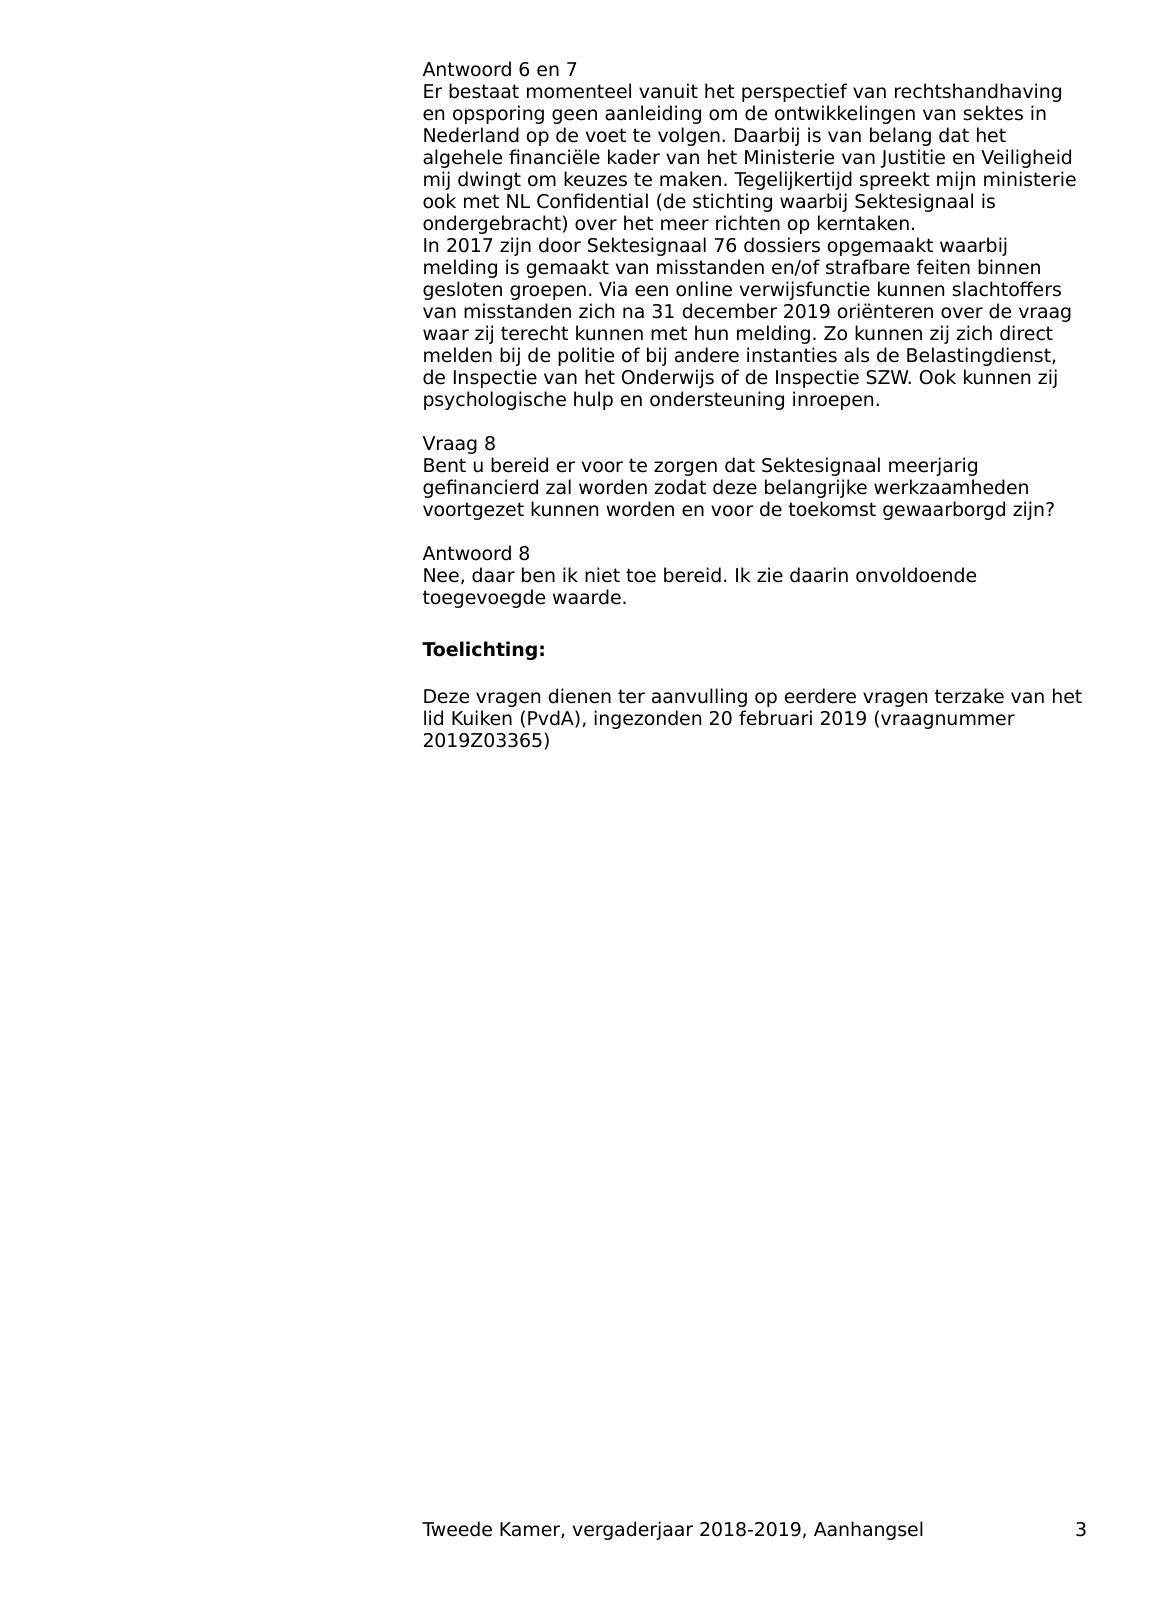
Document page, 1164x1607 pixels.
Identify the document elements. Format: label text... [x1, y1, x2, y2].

text Antwoord 8 [422, 543, 1087, 565]
subtitle Toelichting: [422, 639, 1087, 661]
text In 2017 zijn door Sektesignaal 76 dossiers opgemaakt waarbij melding is gemaakt van misstanden en/of strafbare feiten binnen gesloten groepen. Via een online verwijsfunctie kunnen slachtoffers van misstanden zich na 31 december 2019 oriënteren over de vraag waar zij terecht kunnen met hun melding. Zo kunnen zij zich direct melden bij de politie of bij andere instanties als de Belastingdienst, de Inspectie van het Onderwijs of de Inspectie SZW. Ook kunnen zij psychologische hulp en ondersteuning inroepen. [422, 235, 1087, 411]
text Bent u bereid er voor te zorgen dat Sektesignaal meerjarig gefinancierd zal worden zodat deze belangrijke werkzaamheden voortgezet kunnen worden en voor de toekomst gewaarborgd zijn? [422, 455, 1087, 521]
text Deze vragen dienen ter aanvulling op eerdere vragen terzake van het lid Kuiken (PvdA), ingezonden 20 februari 2019 (vraagnummer 2019Z03365) [422, 686, 1087, 752]
text Antwoord 6 en 7 [422, 59, 1087, 81]
text Nee, daar ben ik niet toe bereid. Ik zie daarin onvoldoende toegevoegde waarde. [422, 565, 1087, 609]
text Vraag 8 [422, 433, 1087, 455]
text Er bestaat momenteel vanuit het perspectief van rechtshandhaving en opsporing geen aanleiding om de ontwikkelingen van sektes in Nederland op de voet te volgen. Daarbij is van belang dat het algehele financiële kader van het Ministerie van Justitie en Veiligheid mij dwingt om keuzes te maken. Tegelijkertijd spreekt mijn ministerie ook met NL Confidential (de stichting waarbij Sektesignaal is ondergebracht) over het meer richten op kerntaken. [422, 81, 1087, 235]
